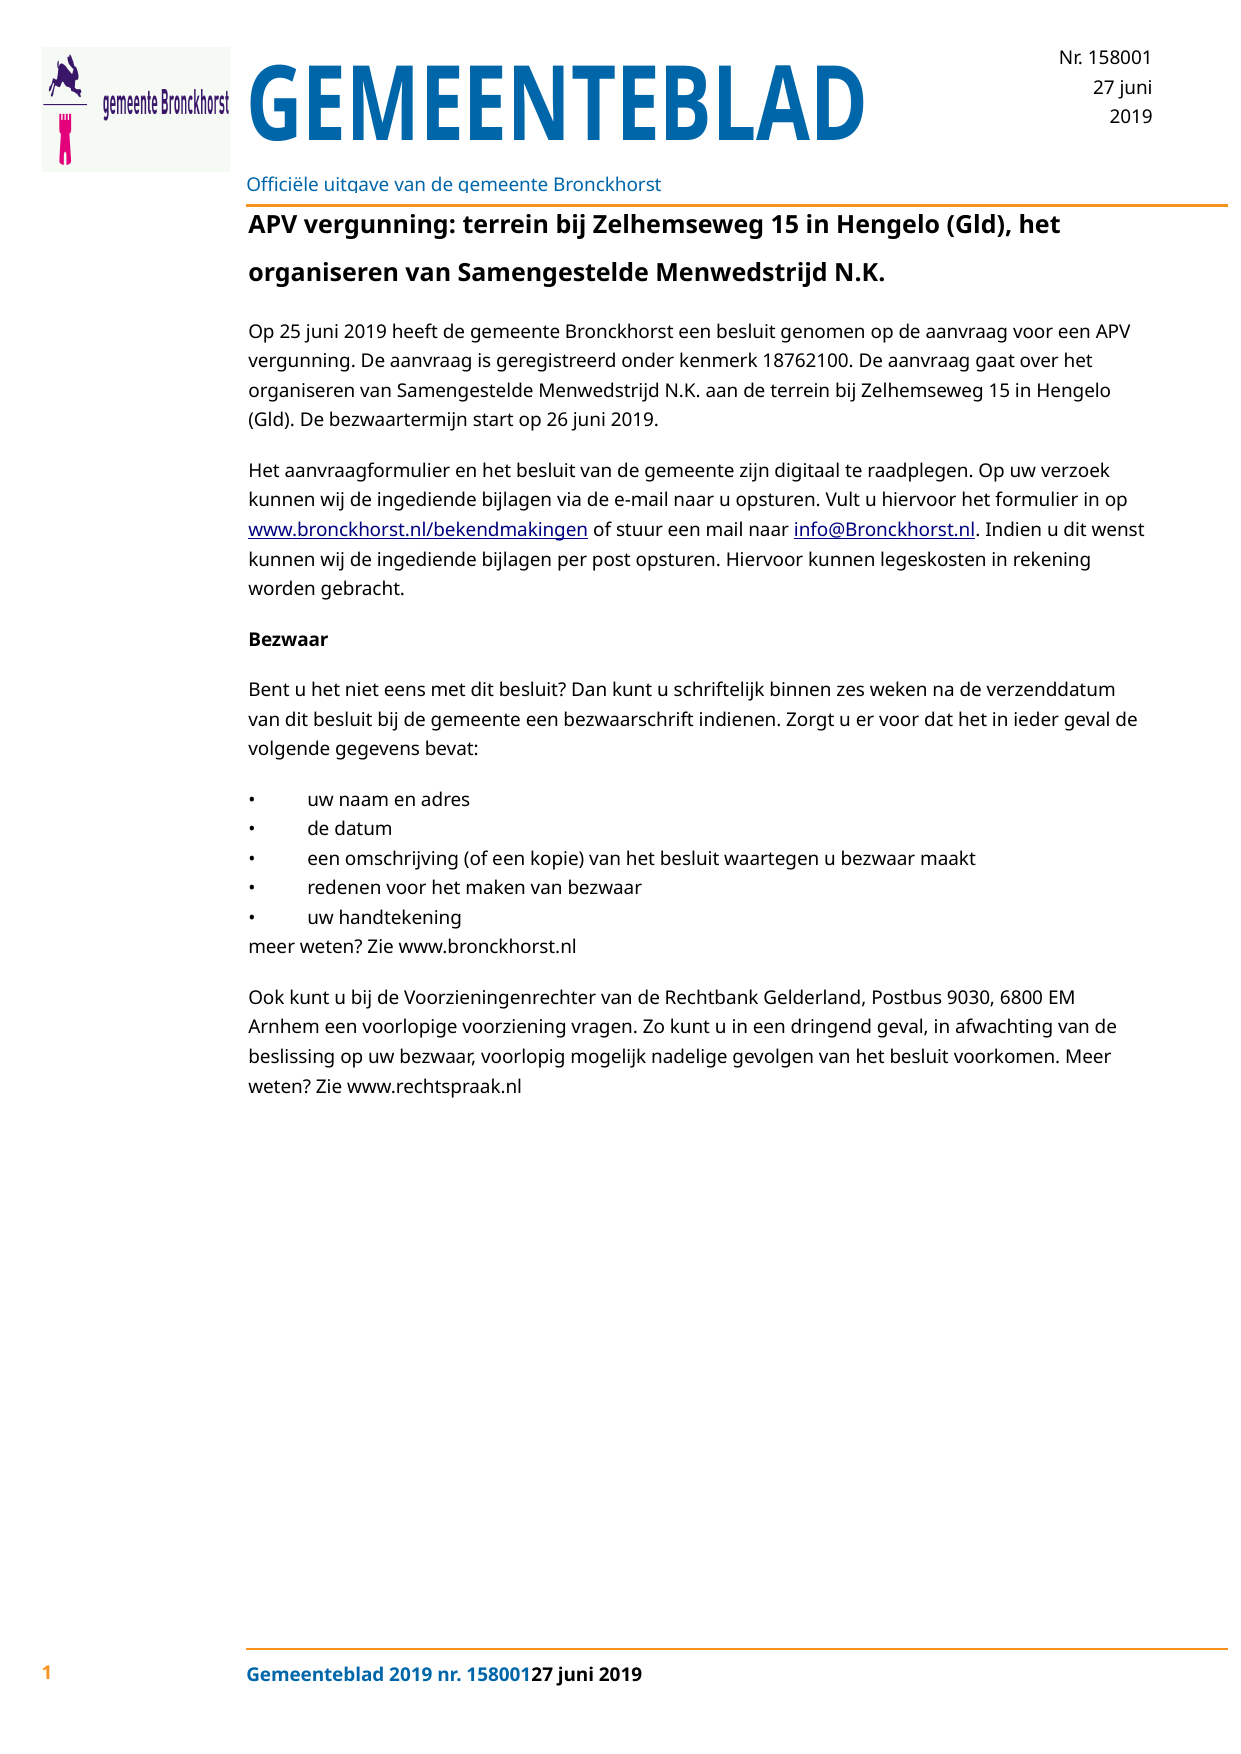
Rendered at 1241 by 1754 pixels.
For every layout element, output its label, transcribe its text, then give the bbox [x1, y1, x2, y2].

text Bezwaar [248, 626, 1152, 652]
text meer weten? Zie www.bronckhorst.nl [248, 934, 1152, 959]
text Op 25 juni 2019 heeft de gemeente Bronckhorst een besluit genomen op de aanvraag voor een APV vergunning. De aanvraag is geregistreerd onder kenmerk 18762100. De aanvraag gaat over het organiseren van Samengestelde Menwedstrijd N.K. aan de terrein bij Zelhemseweg 15 in Hengelo (Gld). De bezwaartermijn start op 26 juni 2019. [248, 318, 1152, 432]
text Het aanvraagformulier en het besluit van de gemeente zijn digitaal te raadplegen. Op uw verzoek kunnen wij de ingediende bijlagen via de e-mail naar u opsturen. Vult u hiervoor het formulier in op www.bronckhorst.nl/bekendmakingen of stuur een mail naar info@Bronckhorst.nl. Indien u dit wenst kunnen wij de ingediende bijlagen per post opsturen. Hiervoor kunnen legeskosten in rekening worden gebracht. [248, 457, 1152, 601]
text Bent u het niet eens met dit besluit? Dan kunt u schriftelijk binnen zes weken na de verzenddatum van dit besluit bij de gemeente een bezwaarschrift indienen. Zorgt u er voor dat het in ieder geval de volgende gegevens bevat: [248, 676, 1152, 761]
list een omschrijving (of een kopie) van het besluit waartegen u bezwaar maakt [248, 845, 1152, 871]
text Ook kunt u bij de Voorzieningenrechter van de Rechtbank Gelderland, Postbus 9030, 6800 EM Arnhem een voorlopige voorziening vragen. Zo kunt u in een dringend geval, in afwachting van de beslissing op uw bezwaar, voorlopig mogelijk nadelige gevolgen van het besluit voorkomen. Meer weten? Zie www.rechtspraak.nl [248, 984, 1152, 1099]
text APV vergunning: terrein bij Zelhemseweg 15 in Hengelo (Gld), het organiseren van Samengestelde Menwedstrijd N.K. [248, 207, 1152, 288]
list de datum [248, 815, 1152, 841]
picture [41, 47, 231, 172]
list uw naam en adres [248, 786, 1152, 812]
list uw handtekening [248, 904, 1152, 930]
list redenen voor het maken van bezwaar [248, 874, 1152, 900]
